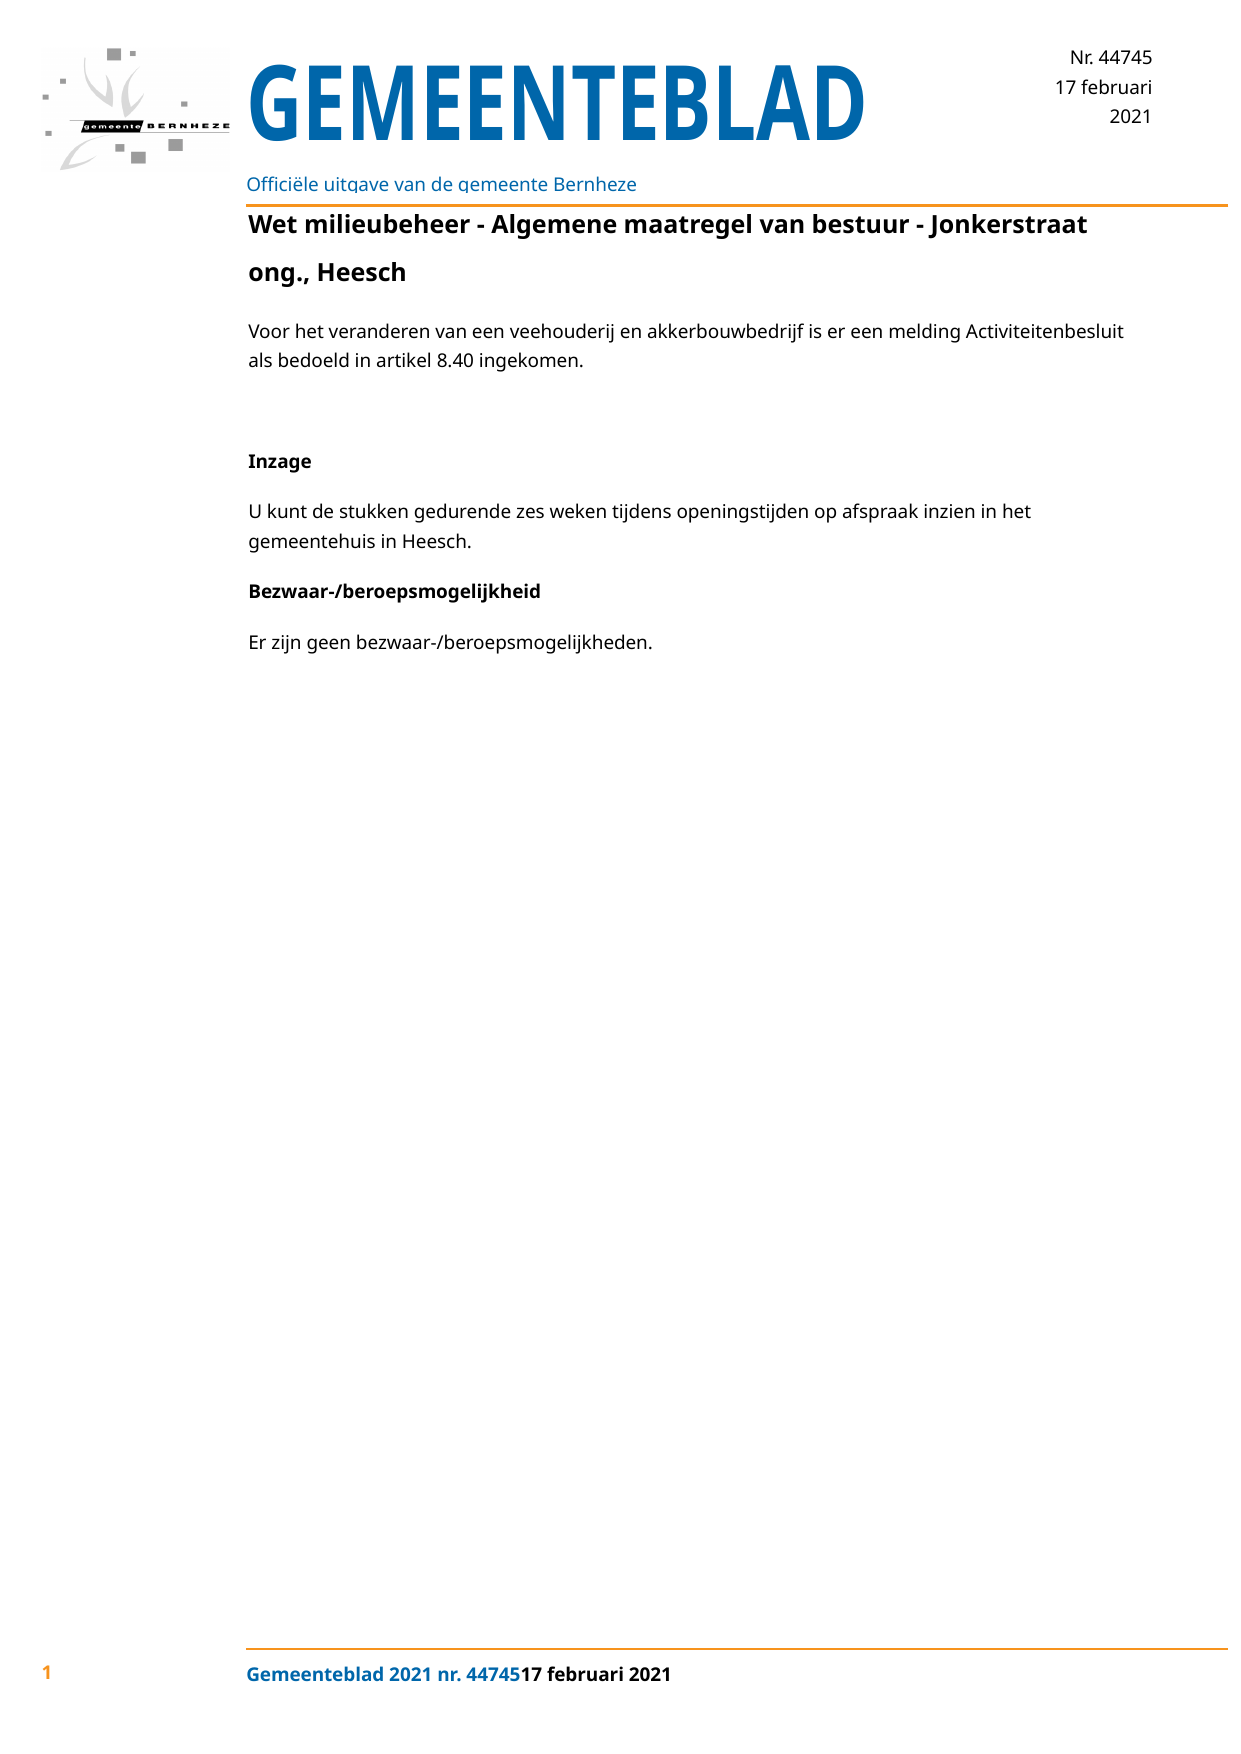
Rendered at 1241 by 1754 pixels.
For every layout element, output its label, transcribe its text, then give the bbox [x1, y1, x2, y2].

text Inzage [248, 448, 1152, 474]
text Er zijn geen bezwaar-/beroepsmogelijkheden. [248, 629, 1152, 655]
text Wet milieubeheer - Algemene maatregel van bestuur - Jonkerstraat ong., Heesch [248, 207, 1152, 288]
picture [41, 47, 231, 172]
text Bezwaar-/beroepsmogelijkheid [248, 579, 1152, 604]
text U kunt de stukken gedurende zes weken tijdens openingstijden op afspraak inzien in het gemeentehuis in Heesch. [248, 499, 1152, 554]
text Voor het veranderen van een veehouderij en akkerbouwbedrijf is er een melding Activiteitenbesluit als bedoeld in artikel 8.40 ingekomen. [248, 318, 1152, 373]
